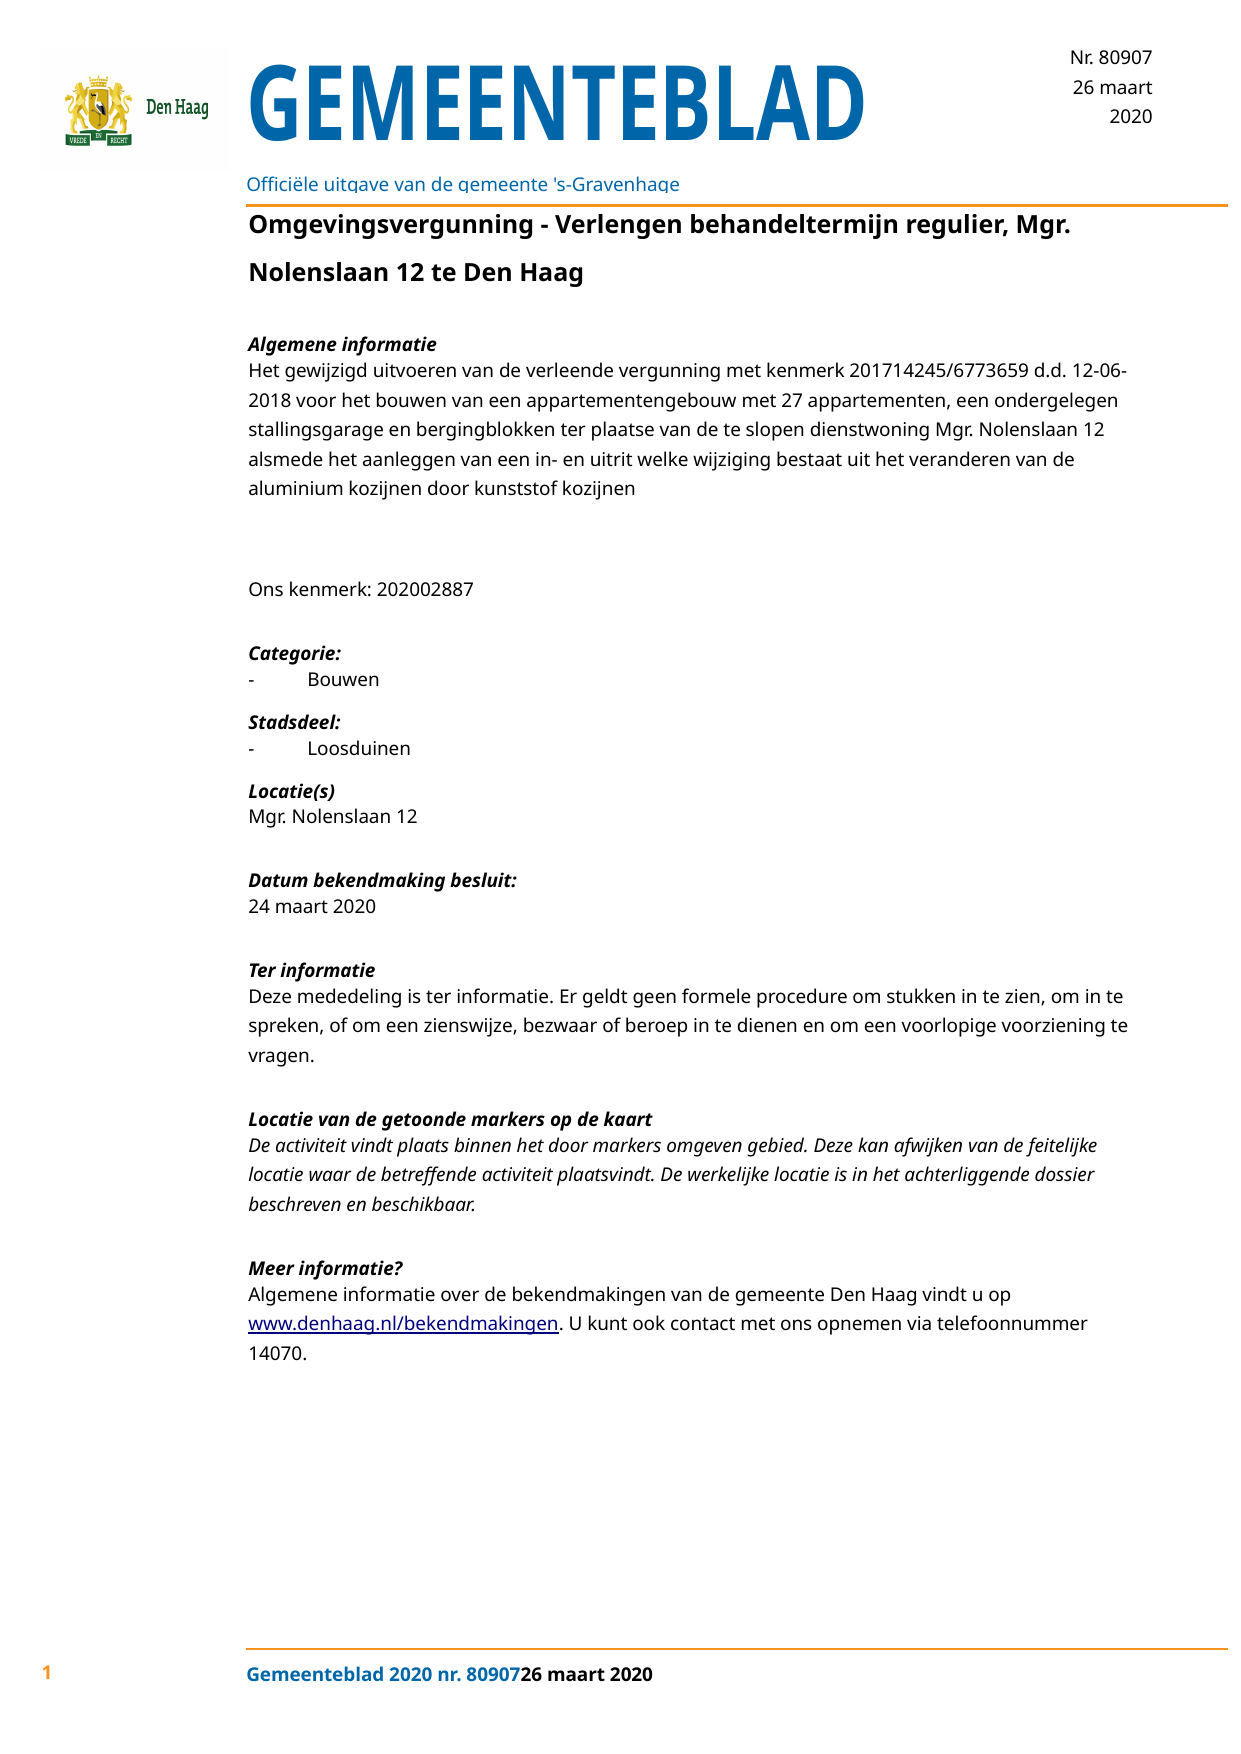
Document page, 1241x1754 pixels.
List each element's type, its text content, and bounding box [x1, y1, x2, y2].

picture [41, 47, 231, 172]
text Ons kenmerk: 202002887 [248, 576, 1152, 602]
text Meer informatie? [248, 1255, 1152, 1281]
text Omgevingsvergunning - Verlengen behandeltermijn regulier, Mgr. Nolenslaan 12 te Den Haag [248, 207, 1152, 288]
list Loosduinen [248, 735, 1152, 761]
text Het gewijzigd uitvoeren van de verleende vergunning met kenmerk 201714245/6773659 d.d. 12-06-2018 voor het bouwen van een appartementengebouw met 27 appartementen, een ondergelegen stallingsgarage en bergingblokken ter plaatse van de te slopen dienstwoning Mgr. Nolenslaan 12 alsmede het aanleggen van een in- en uitrit welke wijziging bestaat uit het veranderen van de aluminium kozijnen door kunststof kozijnen [248, 357, 1152, 501]
text Locatie(s) [248, 778, 1152, 804]
text Categorie: [248, 640, 1152, 666]
text Ter informatie [248, 957, 1152, 983]
text Stadsdeel: [248, 709, 1152, 735]
text Algemene informatie over de bekendmakingen van de gemeente Den Haag vindt u op www.denhaag.nl/bekendmakingen. U kunt ook contact met ons opnemen via telefoonnummer 14070. [248, 1281, 1152, 1366]
text Mgr. Nolenslaan 12 [248, 804, 1152, 829]
text Datum bekendmaking besluit: [248, 868, 1152, 893]
text Locatie van de getoonde markers op de kaart [248, 1106, 1152, 1132]
text Deze mededeling is ter informatie. Er geldt geen formele procedure om stukken in te zien, om in te spreken, of om een zienswijze, bezwaar of beroep in te dienen en om een voorlopige voorziening te vragen. [248, 983, 1152, 1068]
list Bouwen [248, 666, 1152, 692]
text 24 maart 2020 [248, 893, 1152, 919]
text Algemene informatie [248, 331, 1152, 357]
text De activiteit vindt plaats binnen het door markers omgeven gebied. Deze kan afwijken van de feitelijke locatie waar de betreffende activiteit plaatsvindt. De werkelijke locatie is in het achterliggende dossier beschreven en beschikbaar. [248, 1132, 1152, 1217]
